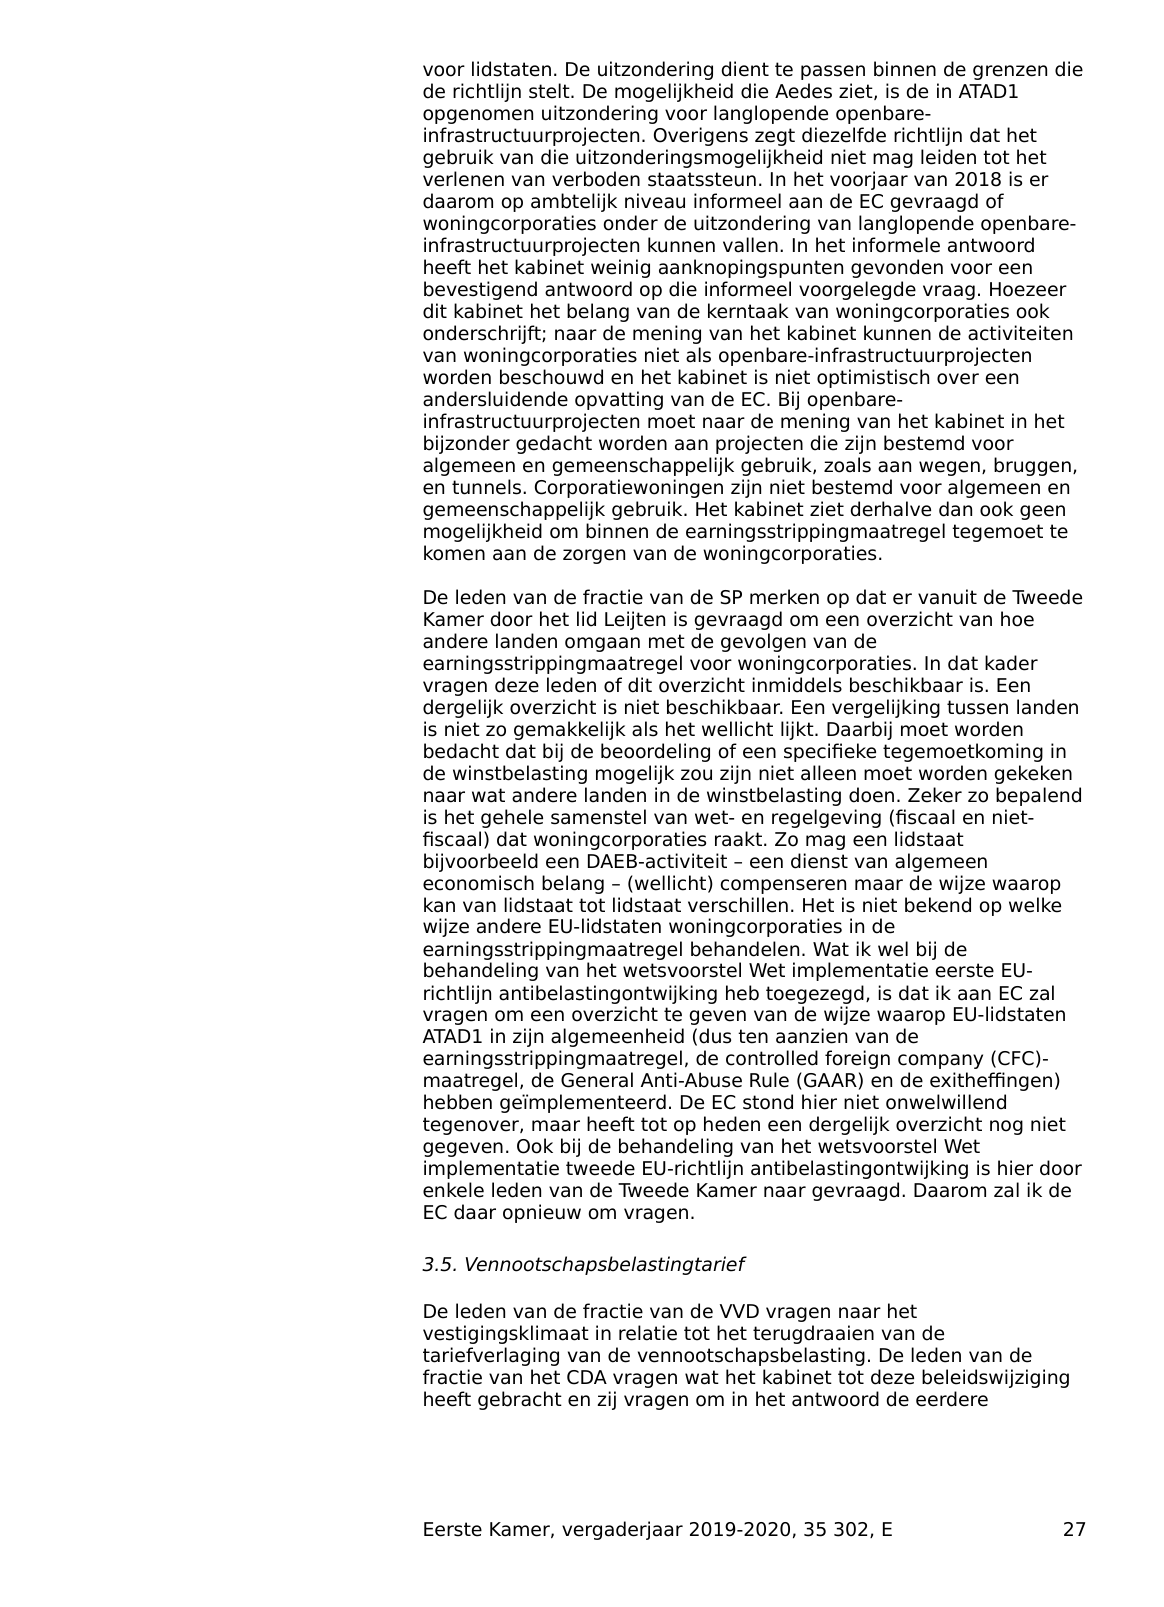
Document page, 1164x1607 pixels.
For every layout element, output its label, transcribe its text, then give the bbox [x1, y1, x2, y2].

text voor lidstaten. De uitzondering dient te passen binnen de grenzen die de richtlijn stelt. De mogelijkheid die Aedes ziet, is de in ATAD1 opgenomen uitzondering voor langlopende openbare-infrastructuurprojecten. Overigens zegt diezelfde richtlijn dat het gebruik van die uitzonderingsmogelijkheid niet mag leiden tot het verlenen van verboden staatssteun. In het voorjaar van 2018 is er daarom op ambtelijk niveau informeel aan de EC gevraagd of woningcorporaties onder de uitzondering van langlopende openbare-infrastructuurprojecten kunnen vallen. In het informele antwoord heeft het kabinet weinig aanknopingspunten gevonden voor een bevestigend antwoord op die informeel voorgelegde vraag. Hoezeer dit kabinet het belang van de kerntaak van woningcorporaties ook onderschrijft; naar de mening van het kabinet kunnen de activiteiten van woningcorporaties niet als openbare-infrastructuurprojecten worden beschouwd en het kabinet is niet optimistisch over een andersluidende opvatting van de EC. Bij openbare-infrastructuurprojecten moet naar de mening van het kabinet in het bijzonder gedacht worden aan projecten die zijn bestemd voor algemeen en gemeenschappelijk gebruik, zoals aan wegen, bruggen, en tunnels. Corporatiewoningen zijn niet bestemd voor algemeen en gemeenschappelijk gebruik. Het kabinet ziet derhalve dan ook geen mogelijkheid om binnen de earningsstrippingmaatregel tegemoet te komen aan de zorgen van de woningcorporaties. [422, 59, 1087, 564]
text De leden van de fractie van de SP merken op dat er vanuit de Tweede Kamer door het lid Leijten is gevraagd om een overzicht van hoe andere landen omgaan met de gevolgen van de earningsstrippingmaatregel voor woningcorporaties. In dat kader vragen deze leden of dit overzicht inmiddels beschikbaar is. Een dergelijk overzicht is niet beschikbaar. Een vergelijking tussen landen is niet zo gemakkelijk als het wellicht lijkt. Daarbij moet worden bedacht dat bij de beoordeling of een specifieke tegemoetkoming in de winstbelasting mogelijk zou zijn niet alleen moet worden gekeken naar wat andere landen in de winstbelasting doen. Zeker zo bepalend is het gehele samenstel van wet- en regelgeving (fiscaal en niet-fiscaal) dat woningcorporaties raakt. Zo mag een lidstaat bijvoorbeeld een DAEB-activiteit – een dienst van algemeen economisch belang – (wellicht) compenseren maar de wijze waarop kan van lidstaat tot lidstaat verschillen. Het is niet bekend op welke wijze andere EU-lidstaten woningcorporaties in de earningsstrippingmaatregel behandelen. Wat ik wel bij de behandeling van het wetsvoorstel Wet implementatie eerste EU-richtlijn antibelastingontwijking heb toegezegd, is dat ik aan EC zal vragen om een overzicht te geven van de wijze waarop EU-lidstaten ATAD1 in zijn algemeenheid (dus ten aanzien van de earningsstrippingmaatregel, de controlled foreign company (CFC)-maatregel, de General Anti-Abuse Rule (GAAR) en de exitheffingen) hebben geïmplementeerd. De EC stond hier niet onwelwillend tegenover, maar heeft tot op heden een dergelijk overzicht nog niet gegeven. Ook bij de behandeling van het wetsvoorstel Wet implementatie tweede EU-richtlijn antibelastingontwijking is hier door enkele leden van de Tweede Kamer naar gevraagd. Daarom zal ik de EC daar opnieuw om vragen. [422, 587, 1087, 1224]
subtitle 3.5. Vennootschapsbelastingtarief [422, 1254, 1087, 1276]
text De leden van de fractie van de VVD vragen naar het vestigingsklimaat in relatie tot het terugdraaien van de tariefverlaging van de vennootschapsbelasting. De leden van de fractie van het CDA vragen wat het kabinet tot deze beleidswijziging heeft gebracht en zij vragen om in het antwoord de eerdere [422, 1301, 1087, 1411]
